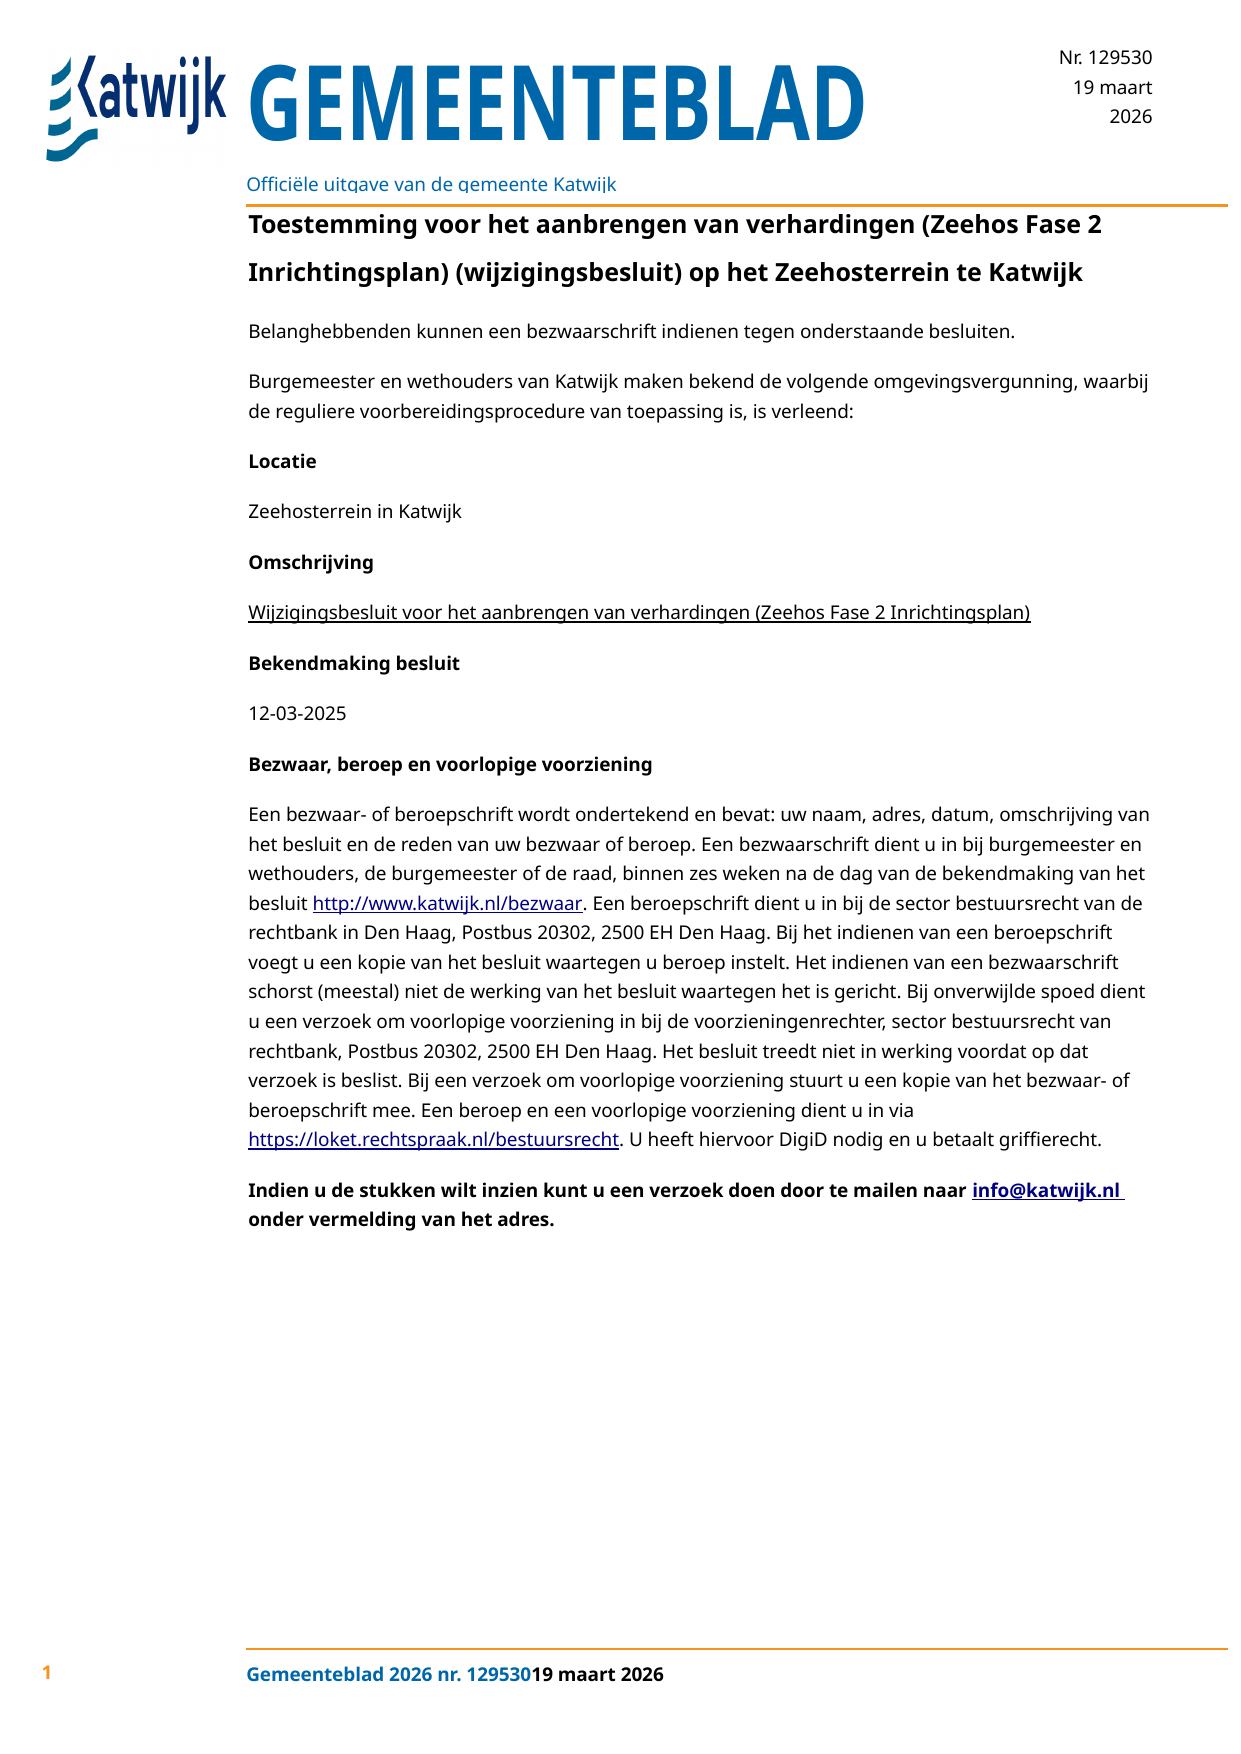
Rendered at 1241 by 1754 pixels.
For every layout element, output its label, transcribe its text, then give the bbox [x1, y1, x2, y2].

picture [41, 47, 231, 172]
text Locatie [248, 448, 1152, 474]
text Wijzigingsbesluit voor het aanbrengen van verhardingen (Zeehos Fase 2 Inrichtingsplan) [248, 599, 1152, 625]
text Belanghebbenden kunnen een bezwaarschrift indienen tegen onderstaande besluiten. [248, 318, 1152, 344]
text Zeehosterrein in Katwijk [248, 499, 1152, 524]
text Omschrijving [248, 549, 1152, 575]
text Toestemming voor het aanbrengen van verhardingen (Zeehos Fase 2 Inrichtingsplan) (wijzigingsbesluit) op het Zeehosterrein te Katwijk [248, 207, 1152, 288]
text Indien u de stukken wilt inzien kunt u een verzoek doen door te mailen naar info@katwijk.nl onder vermelding van het adres. [248, 1177, 1152, 1232]
text Bezwaar, beroep en voorlopige voorziening [248, 751, 1152, 777]
text Bekendmaking besluit [248, 650, 1152, 676]
text Burgemeester en wethouders van Katwijk maken bekend de volgende omgevingsvergunning, waarbij de reguliere voorbereidingsprocedure van toepassing is, is verleend: [248, 368, 1152, 424]
text Een bezwaar- of beroepschrift wordt ondertekend en bevat: uw naam, adres, datum, omschrijving van het besluit en de reden van uw bezwaar of beroep. Een bezwaarschrift dient u in bij burgemeester en wethouders, de burgemeester of de raad, binnen zes weken na de dag van de bekendmaking van het besluit http://www.katwijk.nl/bezwaar. Een beroepschrift dient u in bij de sector bestuursrecht van de rechtbank in Den Haag, Postbus 20302, 2500 EH Den Haag. Bij het indienen van een beroepschrift voegt u een kopie van het besluit waartegen u beroep instelt. Het indienen van een bezwaarschrift schorst (meestal) niet de werking van het besluit waartegen het is gericht. Bij onverwijlde spoed dient u een verzoek om voorlopige voorziening in bij de voorzieningenrechter, sector bestuursrecht van rechtbank, Postbus 20302, 2500 EH Den Haag. Het besluit treedt niet in werking voordat op dat verzoek is beslist. Bij een verzoek om voorlopige voorziening stuurt u een kopie van het bezwaar- of beroepschrift mee. Een beroep en een voorlopige voorziening dient u in via https://loket.rechtspraak.nl/bestuursrecht. U heeft hiervoor DigiD nodig en u betaalt griffierecht. [248, 801, 1152, 1152]
text 12-03-2025 [248, 700, 1152, 726]
